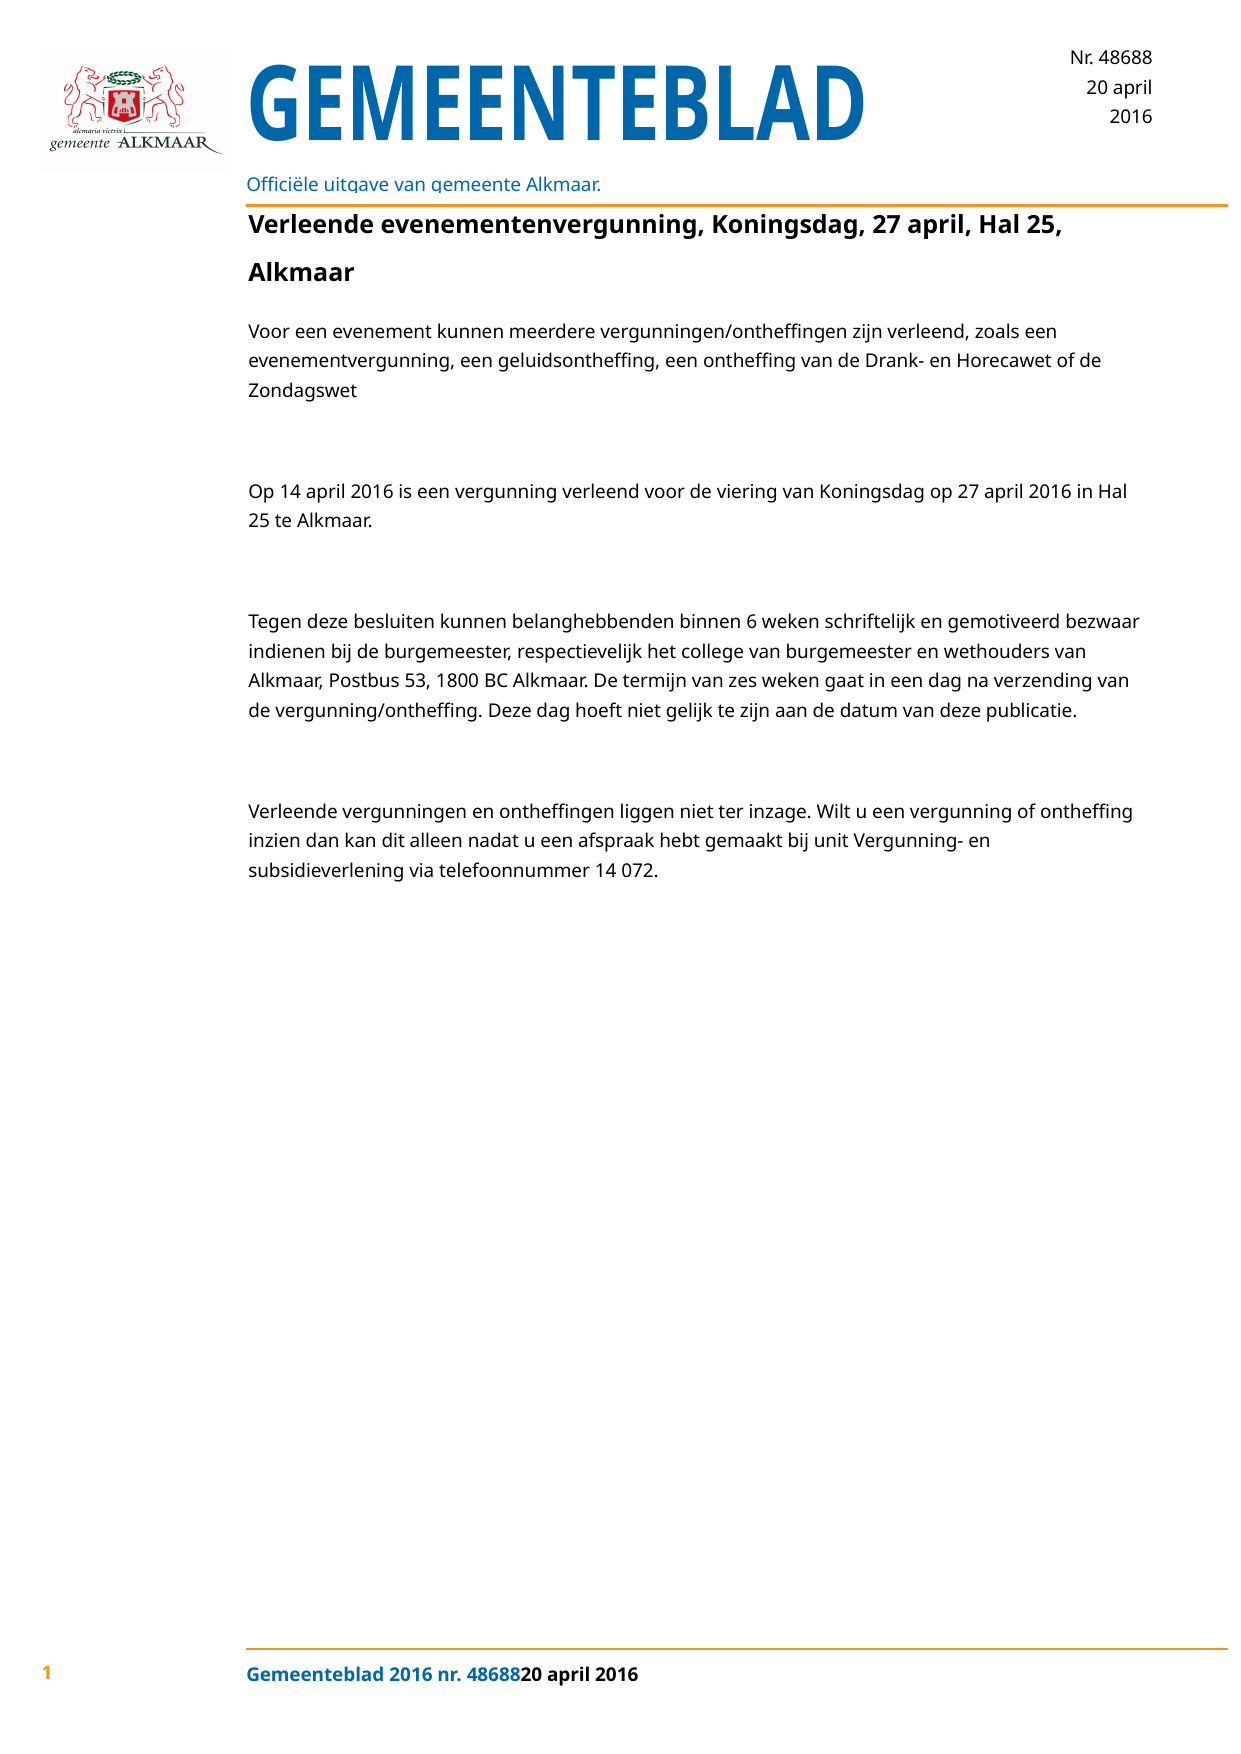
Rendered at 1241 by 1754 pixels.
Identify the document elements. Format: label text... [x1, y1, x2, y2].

text Voor een evenement kunnen meerdere vergunningen/ontheffingen zijn verleend, zoals een evenementvergunning, een geluidsontheffing, een ontheffing van de Drank- en Horecawet of de Zondagswet [248, 318, 1152, 403]
text Verleende vergunningen en ontheffingen liggen niet ter inzage. Wilt u een vergunning of ontheffing inzien dan kan dit alleen nadat u een afspraak hebt gemaakt bij unit Vergunning- en subsidieverlening via telefoonnummer 14 072. [248, 798, 1152, 883]
text Verleende evenementenvergunning, Koningsdag, 27 april, Hal 25, Alkmaar [248, 207, 1152, 288]
text Op 14 april 2016 is een vergunning verleend voor de viering van Koningsdag op 27 april 2016 in Hal 25 te Alkmaar. [248, 478, 1152, 533]
text Tegen deze besluiten kunnen belanghebbenden binnen 6 weken schriftelijk en gemotiveerd bezwaar indienen bij de burgemeester, respectievelijk het college van burgemeester en wethouders van Alkmaar, Postbus 53, 1800 BC Alkmaar. De termijn van zes weken gaat in een dag na verzending van de vergunning/ontheffing. Deze dag hoeft niet gelijk te zijn aan de datum van deze publicatie. [248, 608, 1152, 723]
picture [41, 47, 231, 172]
